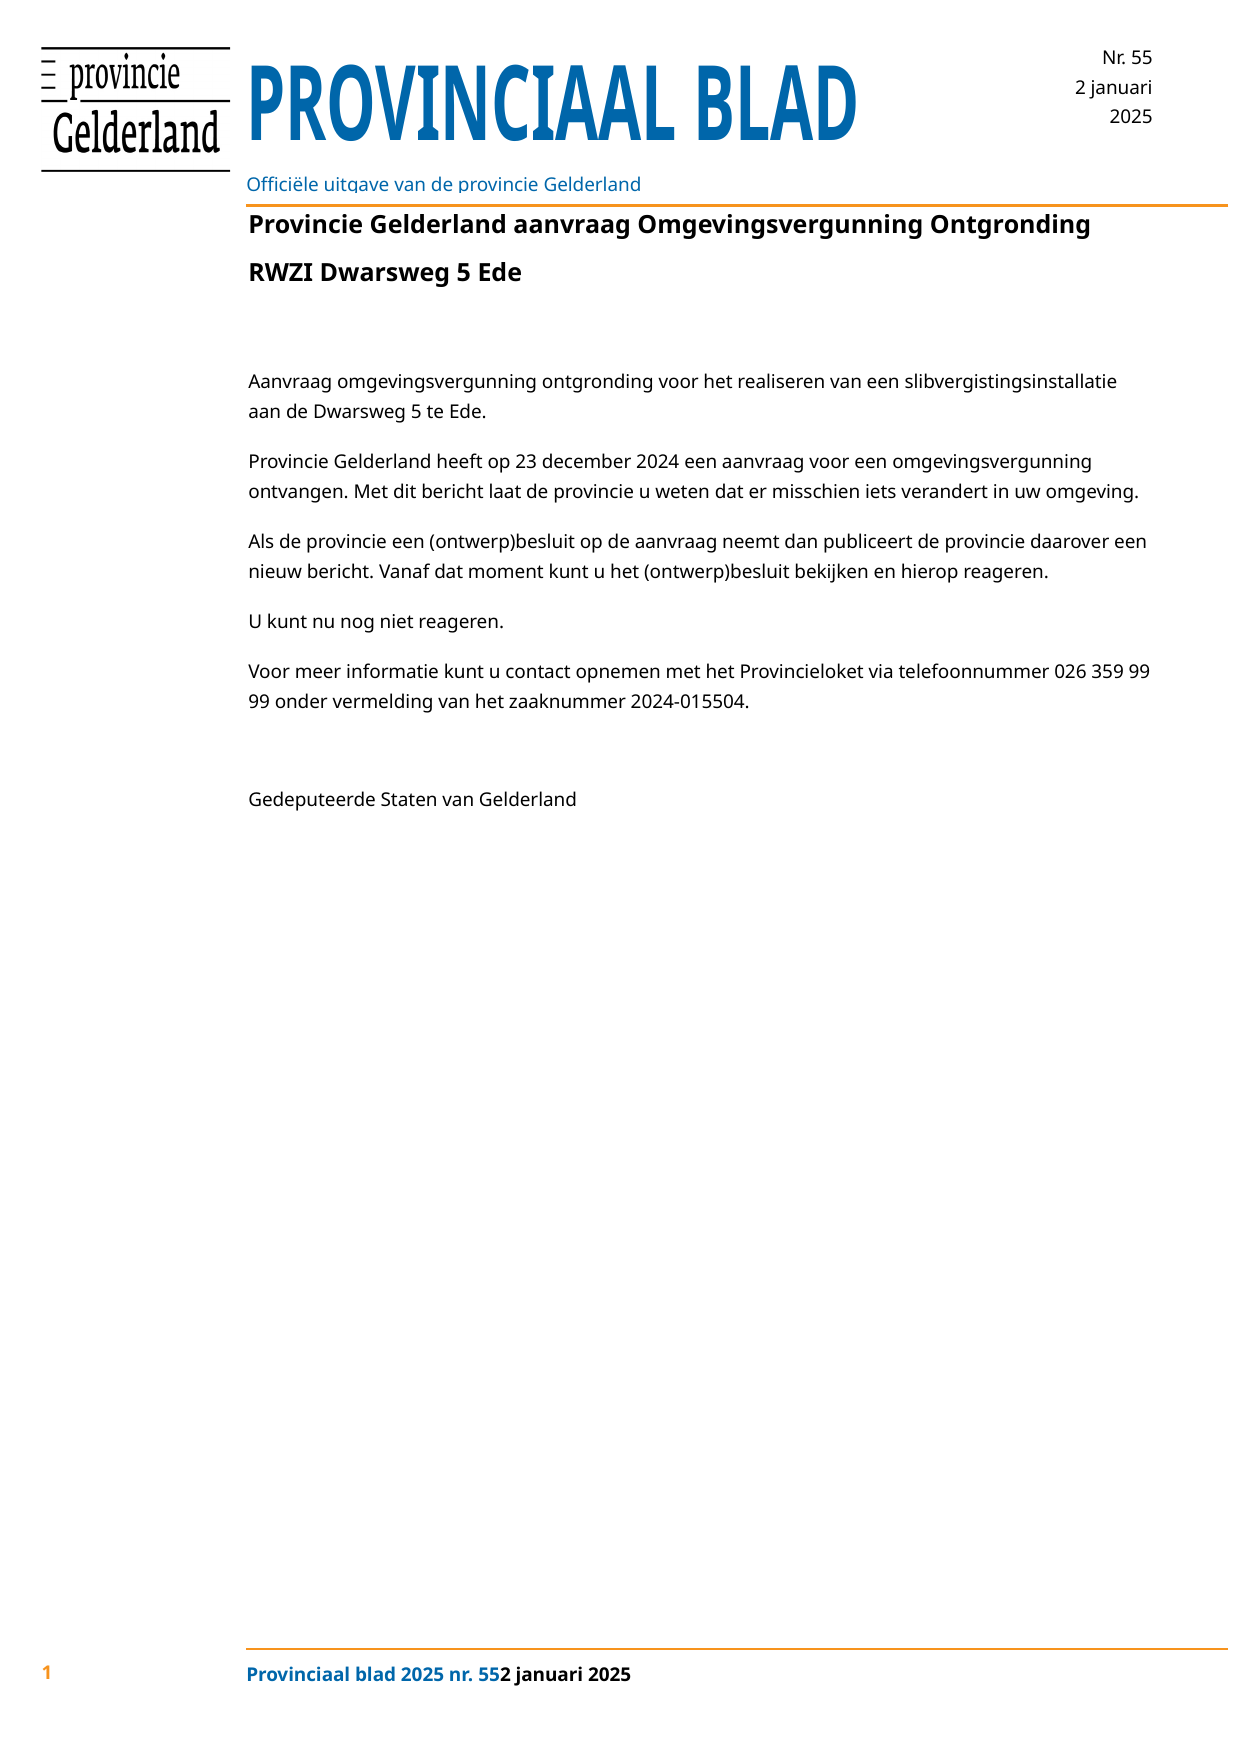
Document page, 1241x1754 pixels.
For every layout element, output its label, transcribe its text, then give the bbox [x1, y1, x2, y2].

text Als de provincie een (ontwerp)besluit op de aanvraag neemt dan publiceert de provincie daarover een nieuw bericht. Vanaf dat moment kunt u het (ontwerp)besluit bekijken en hierop reageren. [248, 528, 1152, 584]
text Gedeputeerde Staten van Gelderland [248, 787, 1152, 812]
text U kunt nu nog niet reageren. [248, 608, 1152, 634]
picture [41, 47, 231, 172]
text Aanvraag omgevingsvergunning ontgronding voor het realiseren van een slibvergistingsinstallatie aan de Dwarsweg 5 te Ede. [248, 368, 1152, 424]
text Provincie Gelderland heeft op 23 december 2024 een aanvraag voor een omgevingsvergunning ontvangen. Met dit bericht laat de provincie u weten dat er misschien iets verandert in uw omgeving. [248, 448, 1152, 504]
text Provincie Gelderland aanvraag Omgevingsvergunning Ontgronding RWZI Dwarsweg 5 Ede [248, 207, 1152, 288]
text Voor meer informatie kunt u contact opnemen met het Provincieloket via telefoonnummer 026 359 99 99 onder vermelding van het zaaknummer 2024-015504. [248, 659, 1152, 714]
